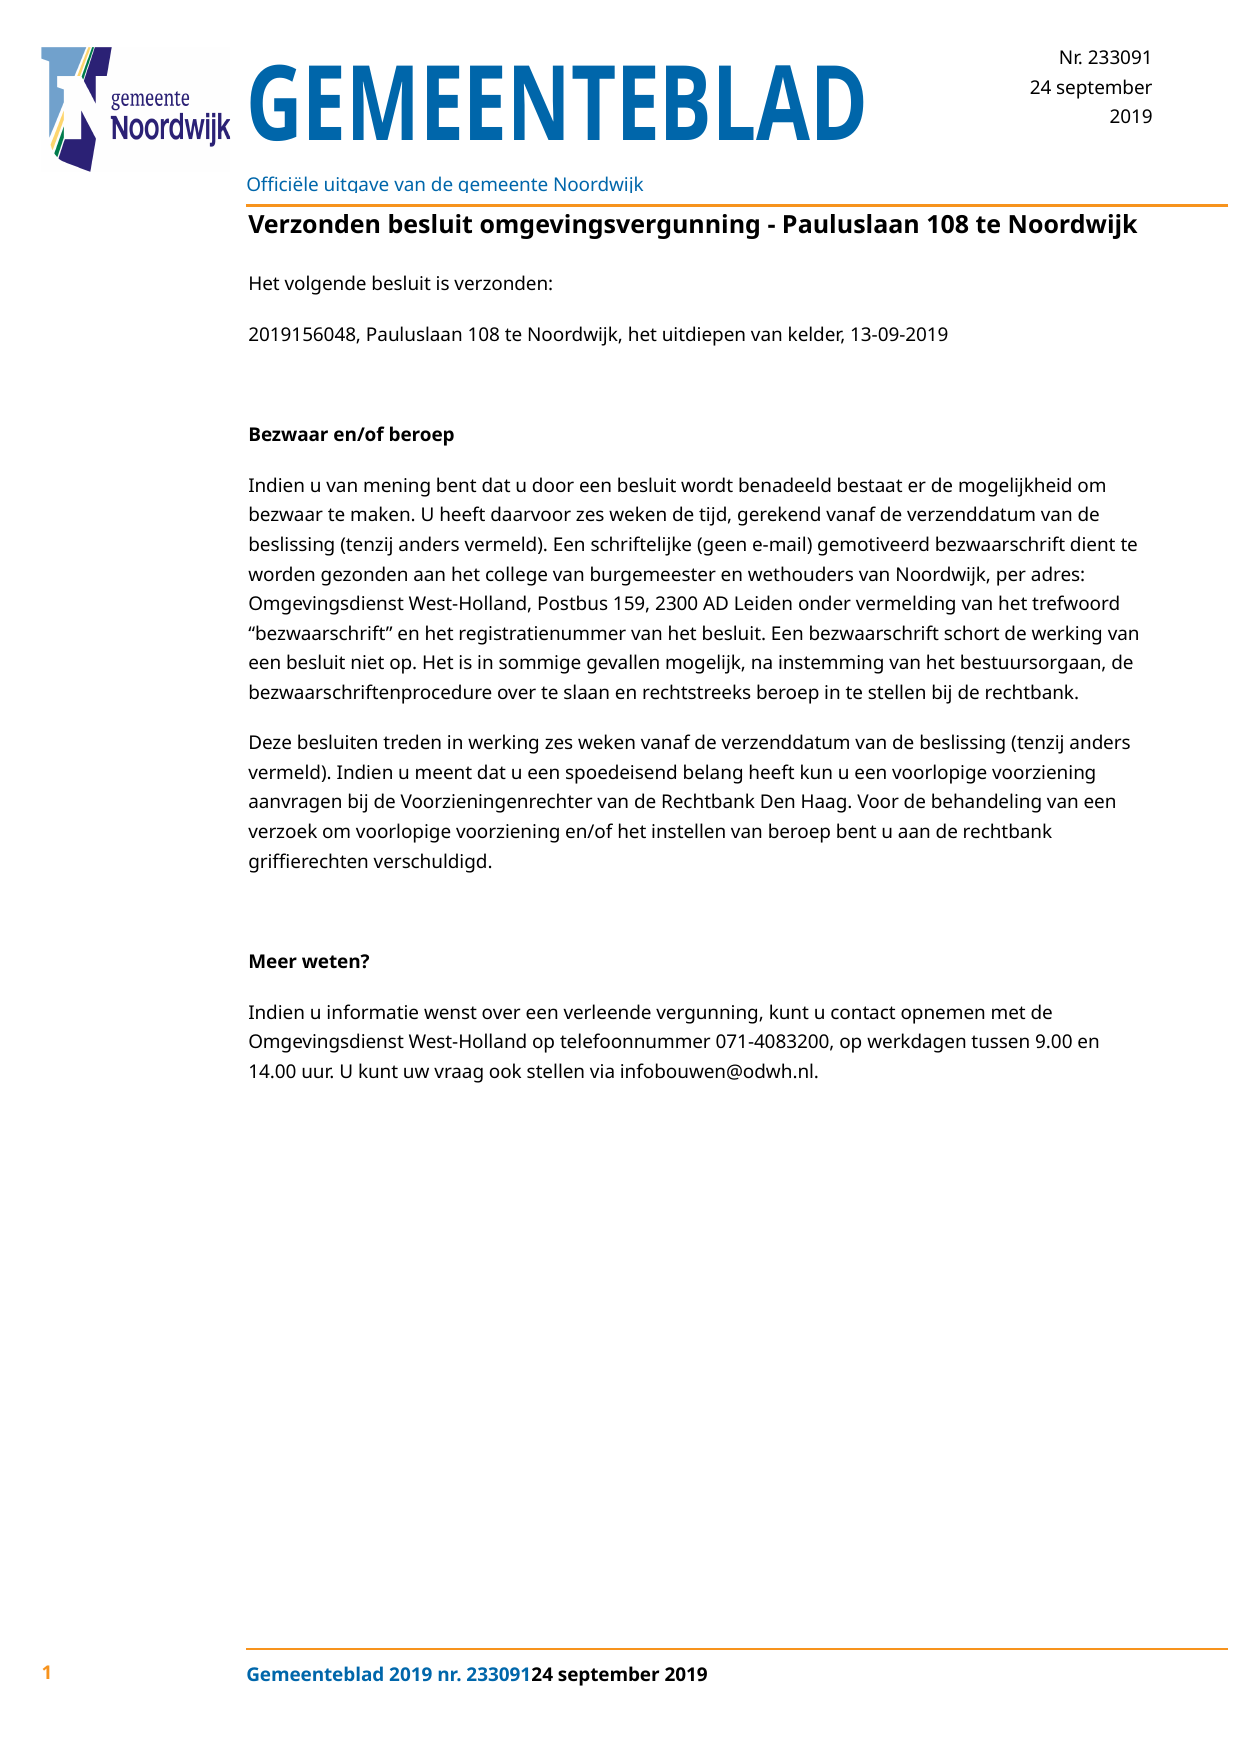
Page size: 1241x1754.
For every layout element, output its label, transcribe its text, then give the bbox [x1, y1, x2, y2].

picture [41, 47, 231, 172]
text Indien u van mening bent dat u door een besluit wordt benadeeld bestaat er de mogelijkheid om bezwaar te maken. U heeft daarvoor zes weken de tijd, gerekend vanaf de verzenddatum van de beslissing (tenzij anders vermeld). Een schriftelijke (geen e-mail) gemotiveerd bezwaarschrift dient te worden gezonden aan het college van burgemeester en wethouders van Noordwijk, per adres: Omgevingsdienst West-Holland, Postbus 159, 2300 AD Leiden onder vermelding van het trefwoord “bezwaarschrift” en het registratienummer van het besluit. Een bezwaarschrift schort de werking van een besluit niet op. Het is in sommige gevallen mogelijk, na instemming van het bestuursorgaan, de bezwaarschriftenprocedure over te slaan en rechtstreeks beroep in te stellen bij de rechtbank. [248, 472, 1152, 705]
text 2019156048, Pauluslaan 108 te Noordwijk, het uitdiepen van kelder, 13-09-2019 [248, 321, 1152, 346]
text Verzonden besluit omgevingsvergunning - Pauluslaan 108 te Noordwijk [248, 207, 1152, 241]
text Indien u informatie wenst over een verleende vergunning, kunt u contact opnemen met de Omgevingsdienst West-Holland op telefoonnummer 071-4083200, op werkdagen tussen 9.00 en 14.00 uur. U kunt uw vraag ook stellen via infobouwen@odwh.nl. [248, 999, 1152, 1084]
text Deze besluiten treden in werking zes weken vanaf de verzenddatum van de beslissing (tenzij anders vermeld). Indien u meent dat u een spoedeisend belang heeft kun u een voorlopige voorziening aanvragen bij de Voorzieningenrechter van de Rechtbank Den Haag. Voor de behandeling van een verzoek om voorlopige voorziening en/of het instellen van beroep bent u aan de rechtbank griffierechten verschuldigd. [248, 729, 1152, 873]
text Bezwaar en/of beroep [248, 422, 1152, 447]
text Het volgende besluit is verzonden: [248, 270, 1152, 296]
text Meer weten? [248, 949, 1152, 974]
